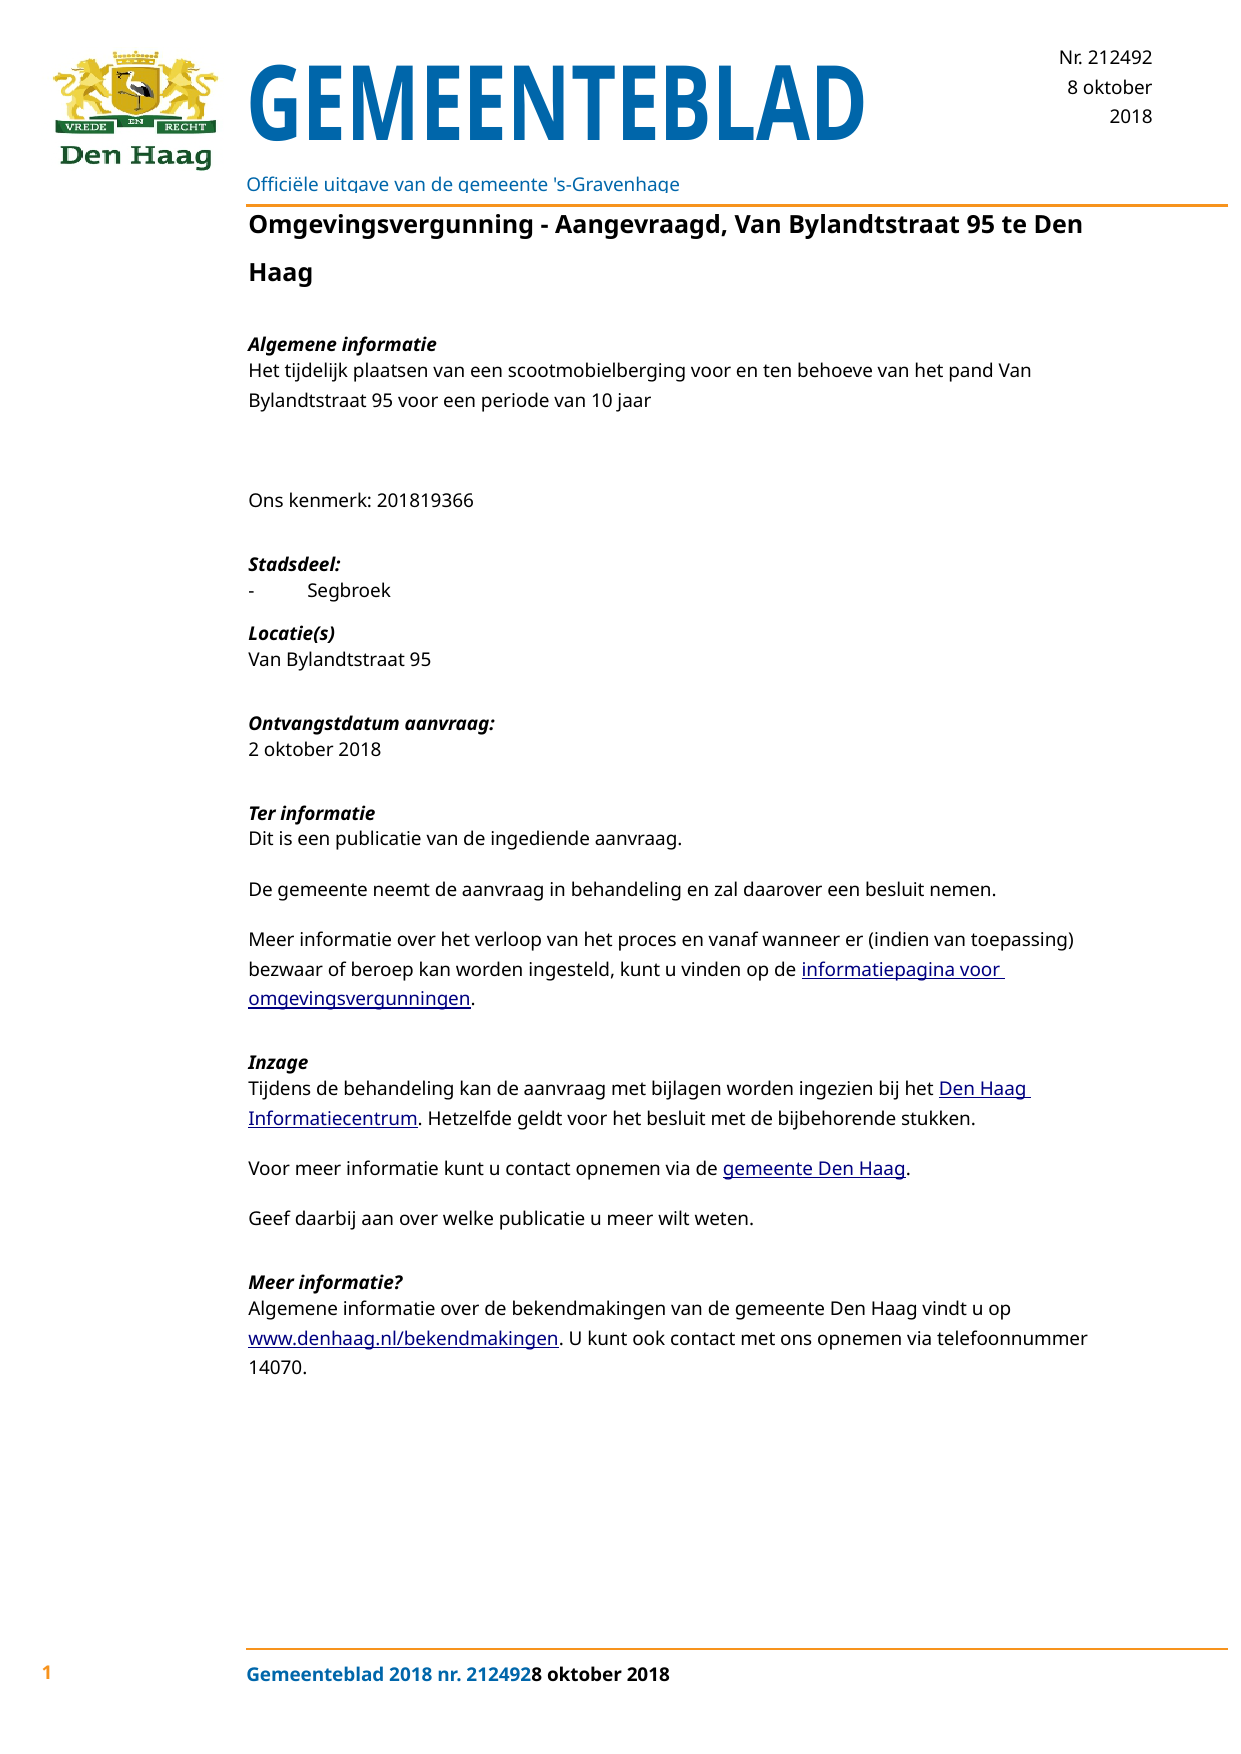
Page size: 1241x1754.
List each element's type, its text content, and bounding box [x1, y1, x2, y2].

text Ter informatie [248, 800, 1152, 826]
text Tijdens de behandeling kan de aanvraag met bijlagen worden ingezien bij het Den Haag Informatiecentrum. Hetzelfde geldt voor het besluit met de bijbehorende stukken. [248, 1075, 1152, 1131]
text Algemene informatie over de bekendmakingen van de gemeente Den Haag vindt u op www.denhaag.nl/bekendmakingen. U kunt ook contact met ons opnemen via telefoonnummer 14070. [248, 1295, 1152, 1380]
text Meer informatie? [248, 1269, 1152, 1295]
text Stadsdeel: [248, 552, 1152, 577]
picture [41, 47, 231, 172]
list Segbroek [248, 577, 1152, 603]
text Geef daarbij aan over welke publicatie u meer wilt weten. [248, 1206, 1152, 1231]
text Ontvangstdatum aanvraag: [248, 710, 1152, 736]
text Voor meer informatie kunt u contact opnemen via de gemeente Den Haag. [248, 1155, 1152, 1181]
text Dit is een publicatie van de ingediende aanvraag. [248, 826, 1152, 851]
text Ons kenmerk: 201819366 [248, 488, 1152, 513]
text Inzage [248, 1049, 1152, 1075]
text 2 oktober 2018 [248, 736, 1152, 762]
text Locatie(s) [248, 620, 1152, 646]
text Het tijdelijk plaatsen van een scootmobielberging voor en ten behoeve van het pand Van Bylandtstraat 95 voor een periode van 10 jaar [248, 357, 1152, 412]
text Meer informatie over het verloop van het proces en vanaf wanneer er (indien van toepassing) bezwaar of beroep kan worden ingesteld, kunt u vinden op de informatiepagina voor omgevingsvergunningen. [248, 926, 1152, 1011]
text Algemene informatie [248, 331, 1152, 357]
text Van Bylandtstraat 95 [248, 646, 1152, 672]
text De gemeente neemt de aanvraag in behandeling en zal daarover een besluit nemen. [248, 876, 1152, 902]
text Omgevingsvergunning - Aangevraagd, Van Bylandtstraat 95 te Den Haag [248, 207, 1152, 288]
